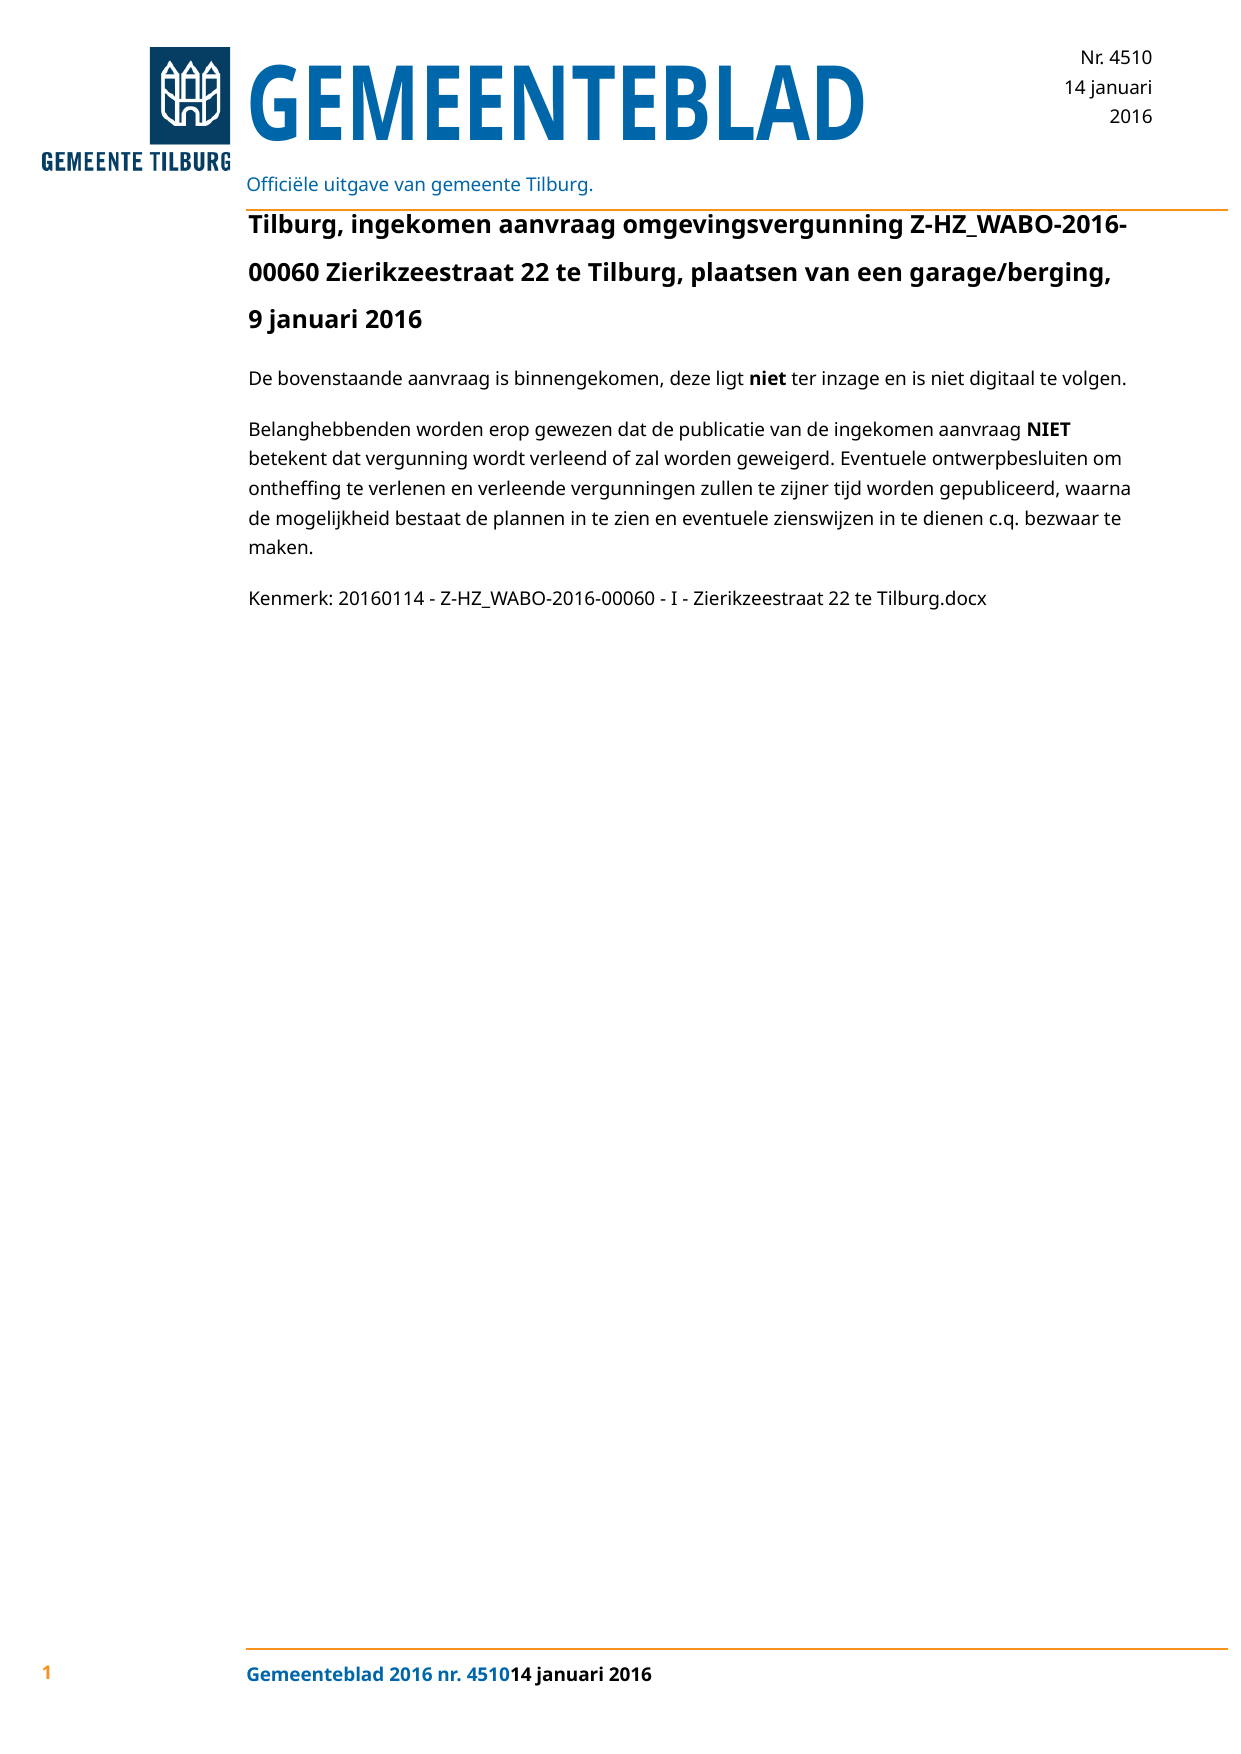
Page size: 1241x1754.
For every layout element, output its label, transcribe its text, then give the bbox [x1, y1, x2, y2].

text Tilburg, ingekomen aanvraag omgevingsvergunning Z-HZ_WABO-2016-00060 Zierikzeestraat 22 te Tilburg, plaatsen van een garage/berging, 9 januari 2016 [248, 211, 1152, 336]
text Belanghebbenden worden erop gewezen dat de publicatie van de ingekomen aanvraag NIET betekent dat vergunning wordt verleend of zal worden geweigerd. Eventuele ontwerpbesluiten om ontheffing te verlenen en verleende vergunningen zullen te zijner tijd worden gepubliceerd, waarna de mogelijkheid bestaat de plannen in te zien en eventuele zienswijzen in te dienen c.q. bezwaar te maken. [248, 416, 1152, 560]
text De bovenstaande aanvraag is binnengekomen, deze ligt niet ter inzage en is niet digitaal te volgen. [248, 366, 1152, 391]
picture [41, 47, 231, 172]
text Kenmerk: 20160114 - Z-HZ_WABO-2016-00060 - I - Zierikzeestraat 22 te Tilburg.docx [248, 585, 1152, 610]
